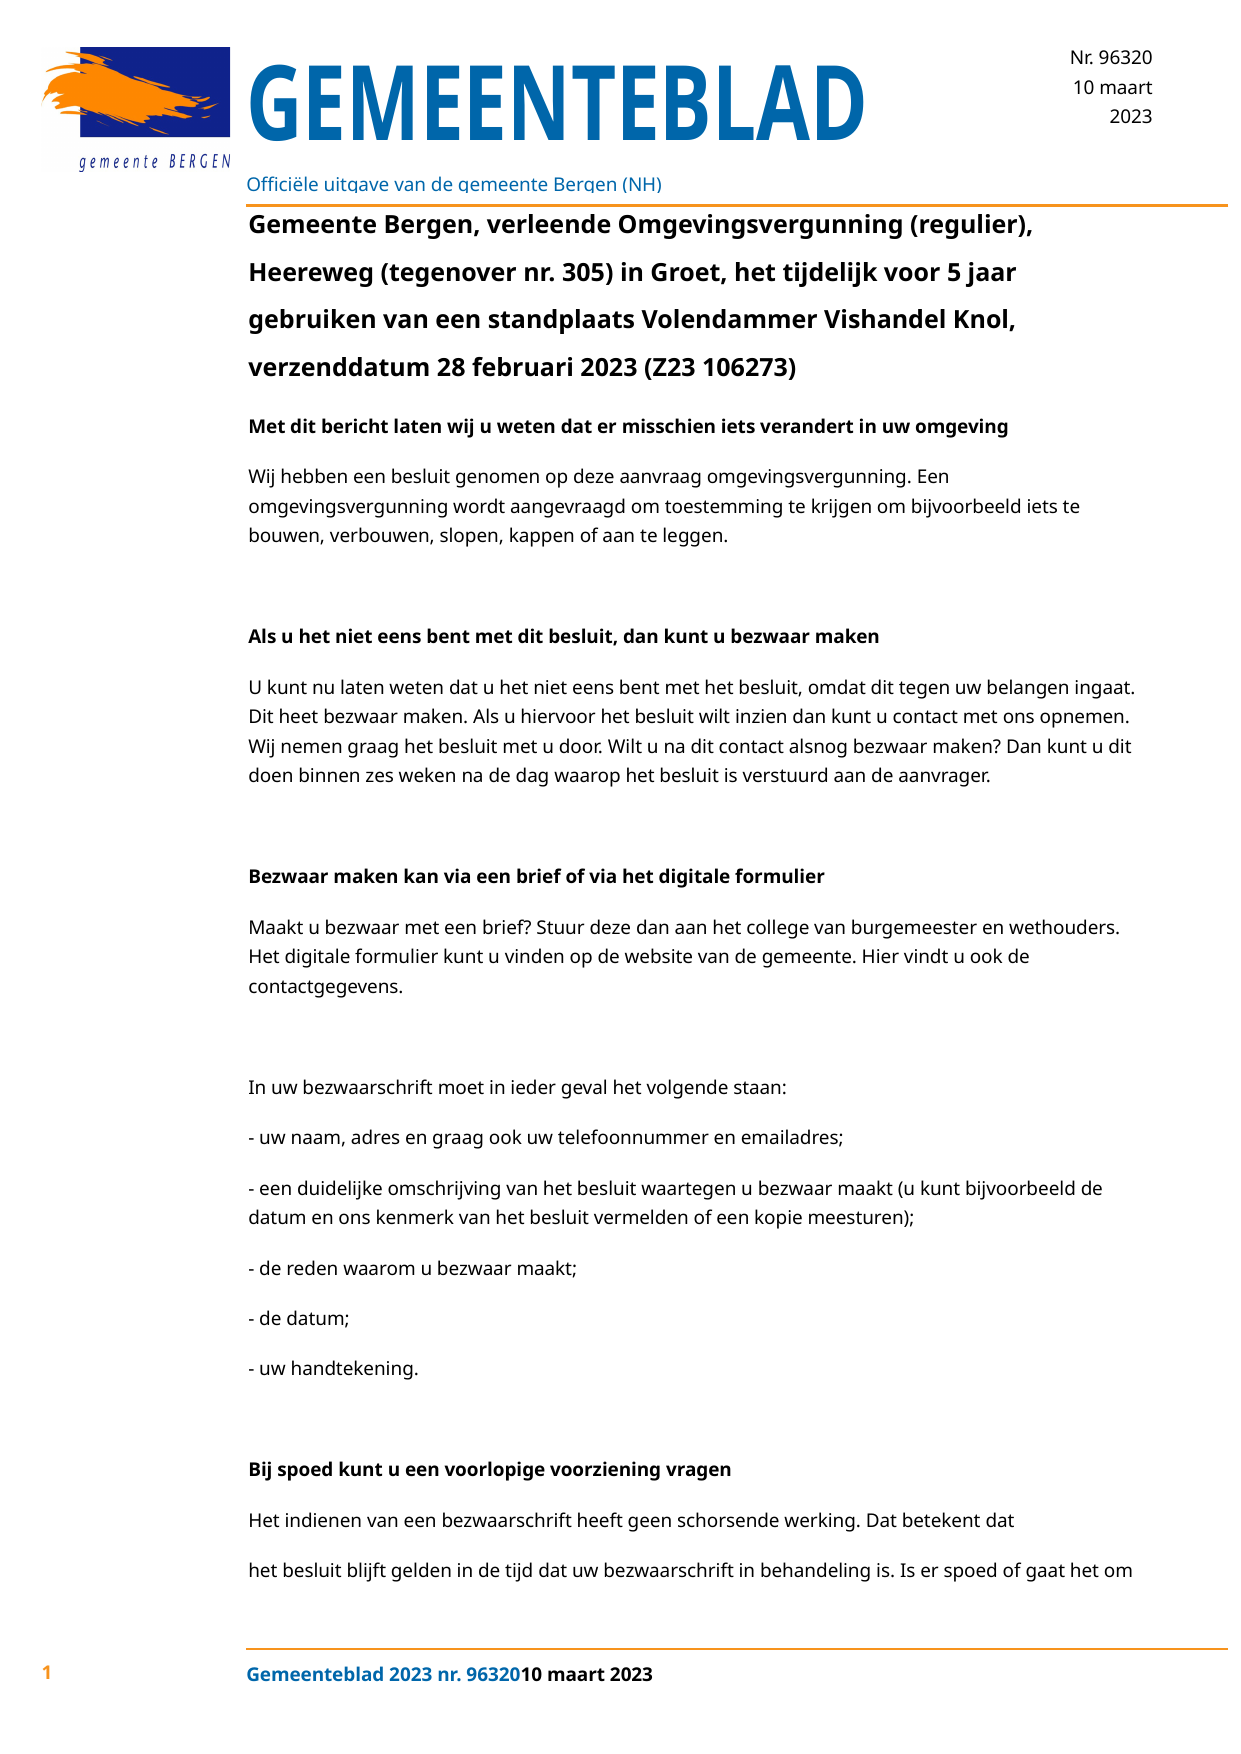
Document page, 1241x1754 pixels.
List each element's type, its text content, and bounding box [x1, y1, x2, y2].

picture [41, 47, 231, 172]
text U kunt nu laten weten dat u het niet eens bent met het besluit, omdat dit tegen uw belangen ingaat. Dit heet bezwaar maken. Als u hiervoor het besluit wilt inzien dan kunt u contact met ons opnemen. Wij nemen graag het besluit met u door. Wilt u na dit contact alsnog bezwaar maken? Dan kunt u dit doen binnen zes weken na de dag waarop het besluit is verstuurd aan de aanvrager. [248, 674, 1152, 788]
text - uw naam, adres en graag ook uw telefoonnummer en emailadres; [248, 1124, 1152, 1150]
text Maakt u bezwaar met een brief? Stuur deze dan aan het college van burgemeester en wethouders. Het digitale formulier kunt u vinden op de website van de gemeente. Hier vindt u ook de contactgegevens. [248, 914, 1152, 999]
text - een duidelijke omschrijving van het besluit waartegen u bezwaar maakt (u kunt bijvoorbeeld de datum en ons kenmerk van het besluit vermelden of een kopie meesturen); [248, 1175, 1152, 1230]
text Met dit bericht laten wij u weten dat er misschien iets verandert in uw omgeving [248, 413, 1152, 439]
text Bij spoed kunt u een voorlopige voorziening vragen [248, 1456, 1152, 1482]
text Wij hebben een besluit genomen op deze aanvraag omgevingsvergunning. Een omgevingsvergunning wordt aangevraagd om toestemming te krijgen om bijvoorbeeld iets te bouwen, verbouwen, slopen, kappen of aan te leggen. [248, 463, 1152, 548]
text - de datum; [248, 1305, 1152, 1331]
text Bezwaar maken kan via een brief of via het digitale formulier [248, 863, 1152, 889]
text - de reden waarom u bezwaar maakt; [248, 1255, 1152, 1281]
text het besluit blijft gelden in de tijd dat uw bezwaarschrift in behandeling is. Is er spoed of gaat het om [248, 1557, 1152, 1583]
text Het indienen van een bezwaarschrift heeft geen schorsende werking. Dat betekent dat [248, 1507, 1152, 1533]
text Gemeente Bergen, verleende Omgevingsvergunning (regulier), Heereweg (tegenover nr. 305) in Groet, het tijdelijk voor 5 jaar gebruiken van een standplaats Volendammer Vishandel Knol, verzenddatum 28 februari 2023 (Z23 106273) [248, 207, 1152, 384]
text In uw bezwaarschrift moet in ieder geval het volgende staan: [248, 1074, 1152, 1100]
text Als u het niet eens bent met dit besluit, dan kunt u bezwaar maken [248, 623, 1152, 649]
text - uw handtekening. [248, 1356, 1152, 1381]
